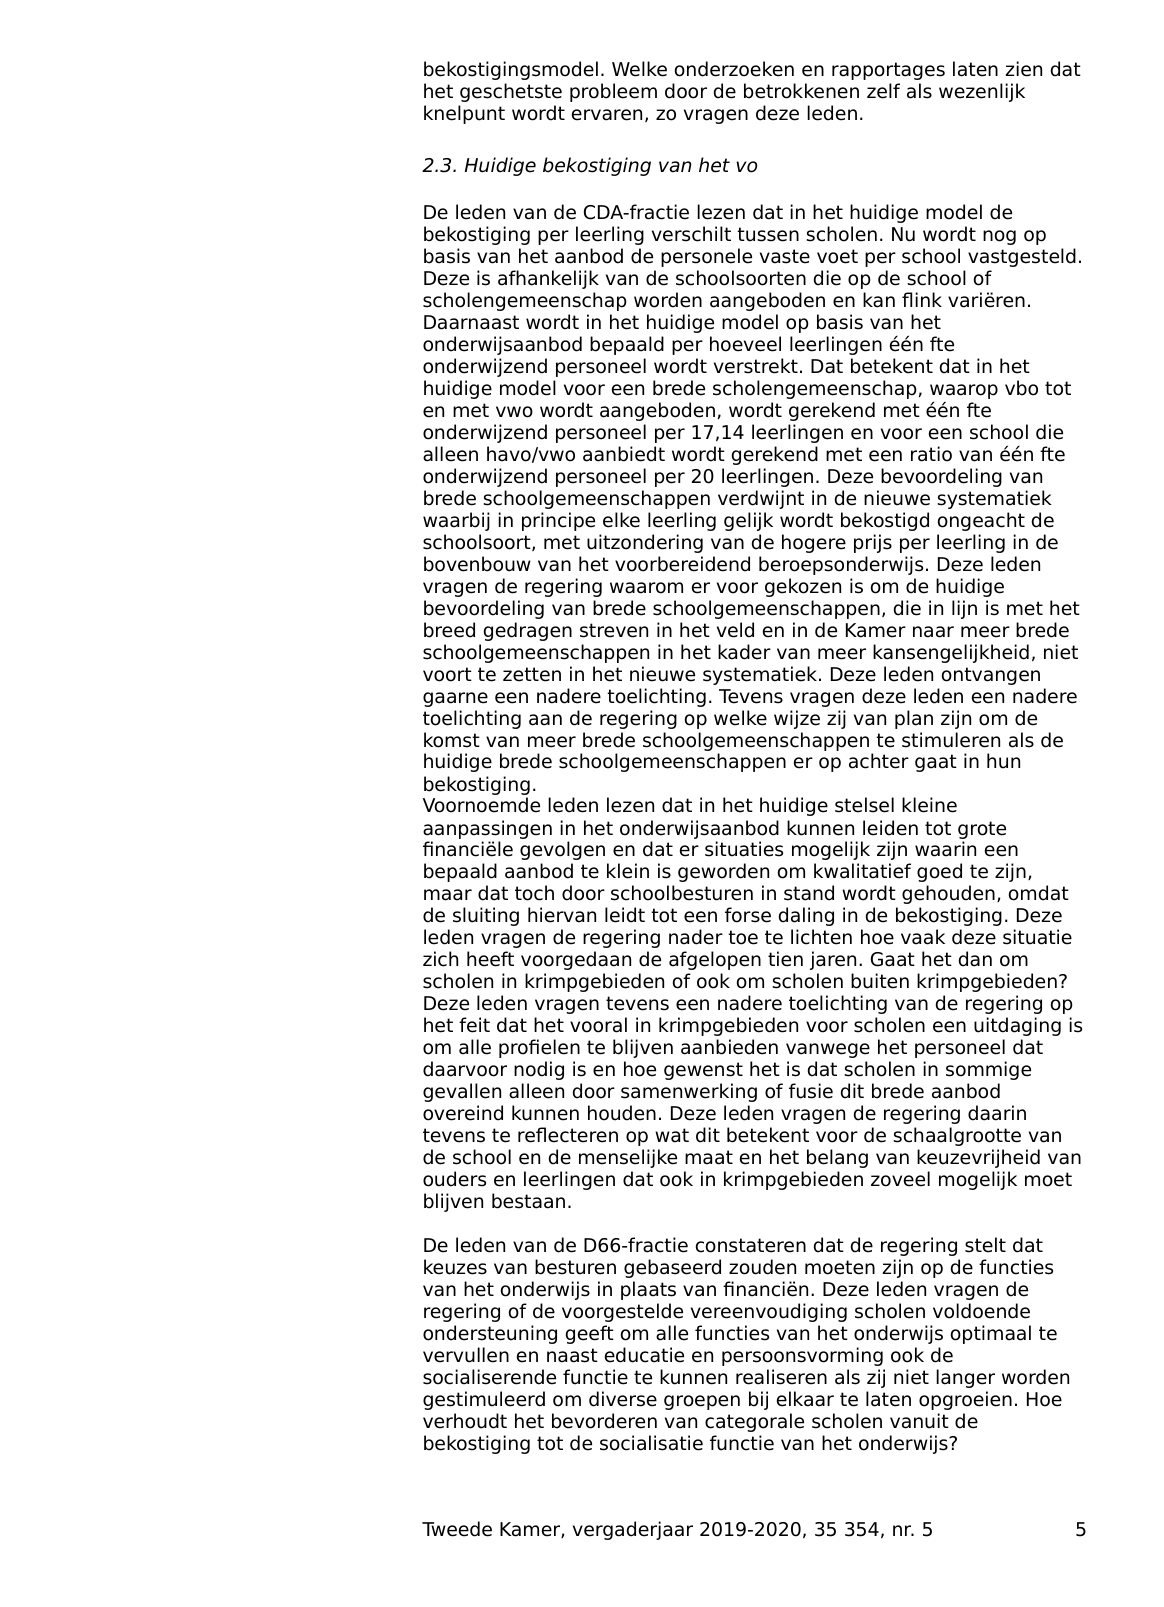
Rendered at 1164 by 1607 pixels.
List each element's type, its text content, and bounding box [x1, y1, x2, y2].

text Voornoemde leden lezen dat in het huidige stelsel kleine aanpassingen in het onderwijsaanbod kunnen leiden tot grote financiële gevolgen en dat er situaties mogelijk zijn waarin een bepaald aanbod te klein is geworden om kwalitatief goed te zijn, maar dat toch door schoolbesturen in stand wordt gehouden, omdat de sluiting hiervan leidt tot een forse daling in de bekostiging. Deze leden vragen de regering nader toe te lichten hoe vaak deze situatie zich heeft voorgedaan de afgelopen tien jaren. Gaat het dan om scholen in krimpgebieden of ook om scholen buiten krimpgebieden? Deze leden vragen tevens een nadere toelichting van de regering op het feit dat het vooral in krimpgebieden voor scholen een uitdaging is om alle profielen te blijven aanbieden vanwege het personeel dat daarvoor nodig is en hoe gewenst het is dat scholen in sommige gevallen alleen door samenwerking of fusie dit brede aanbod overeind kunnen houden. Deze leden vragen de regering daarin tevens te reflecteren op wat dit betekent voor de schaalgrootte van de school en de menselijke maat en het belang van keuzevrijheid van ouders en leerlingen dat ook in krimpgebieden zoveel mogelijk moet blijven bestaan. [422, 795, 1087, 1213]
subtitle 2.3. Huidige bekostiging van het vo [422, 155, 1087, 177]
text De leden van de CDA-fractie lezen dat in het huidige model de bekostiging per leerling verschilt tussen scholen. Nu wordt nog op basis van het aanbod de personele vaste voet per school vastgesteld. Deze is afhankelijk van de schoolsoorten die op de school of scholengemeenschap worden aangeboden en kan flink variëren. Daarnaast wordt in het huidige model op basis van het onderwijsaanbod bepaald per hoeveel leerlingen één fte onderwijzend personeel wordt verstrekt. Dat betekent dat in het huidige model voor een brede scholengemeenschap, waarop vbo tot en met vwo wordt aangeboden, wordt gerekend met één fte onderwijzend personeel per 17,14 leerlingen en voor een school die alleen havo/vwo aanbiedt wordt gerekend met een ratio van één fte onderwijzend personeel per 20 leerlingen. Deze bevoordeling van brede schoolgemeenschappen verdwijnt in de nieuwe systematiek waarbij in principe elke leerling gelijk wordt bekostigd ongeacht de schoolsoort, met uitzondering van de hogere prijs per leerling in de bovenbouw van het voorbereidend beroepsonderwijs. Deze leden vragen de regering waarom er voor gekozen is om de huidige bevoordeling van brede schoolgemeenschappen, die in lijn is met het breed gedragen streven in het veld en in de Kamer naar meer brede schoolgemeenschappen in het kader van meer kansengelijkheid, niet voort te zetten in het nieuwe systematiek. Deze leden ontvangen gaarne een nadere toelichting. Tevens vragen deze leden een nadere toelichting aan de regering op welke wijze zij van plan zijn om de komst van meer brede schoolgemeenschappen te stimuleren als de huidige brede schoolgemeenschappen er op achter gaat in hun bekostiging. [422, 202, 1087, 795]
text De leden van de D66-fractie constateren dat de regering stelt dat keuzes van besturen gebaseerd zouden moeten zijn op de functies van het onderwijs in plaats van financiën. Deze leden vragen de regering of de voorgestelde vereenvoudiging scholen voldoende ondersteuning geeft om alle functies van het onderwijs optimaal te vervullen en naast educatie en persoonsvorming ook de socialiserende functie te kunnen realiseren als zij niet langer worden gestimuleerd om diverse groepen bij elkaar te laten opgroeien. Hoe verhoudt het bevorderen van categorale scholen vanuit de bekostiging tot de socialisatie functie van het onderwijs? [422, 1235, 1087, 1455]
text bekostigingsmodel. Welke onderzoeken en rapportages laten zien dat het geschetste probleem door de betrokkenen zelf als wezenlijk knelpunt wordt ervaren, zo vragen deze leden. [422, 59, 1087, 125]
